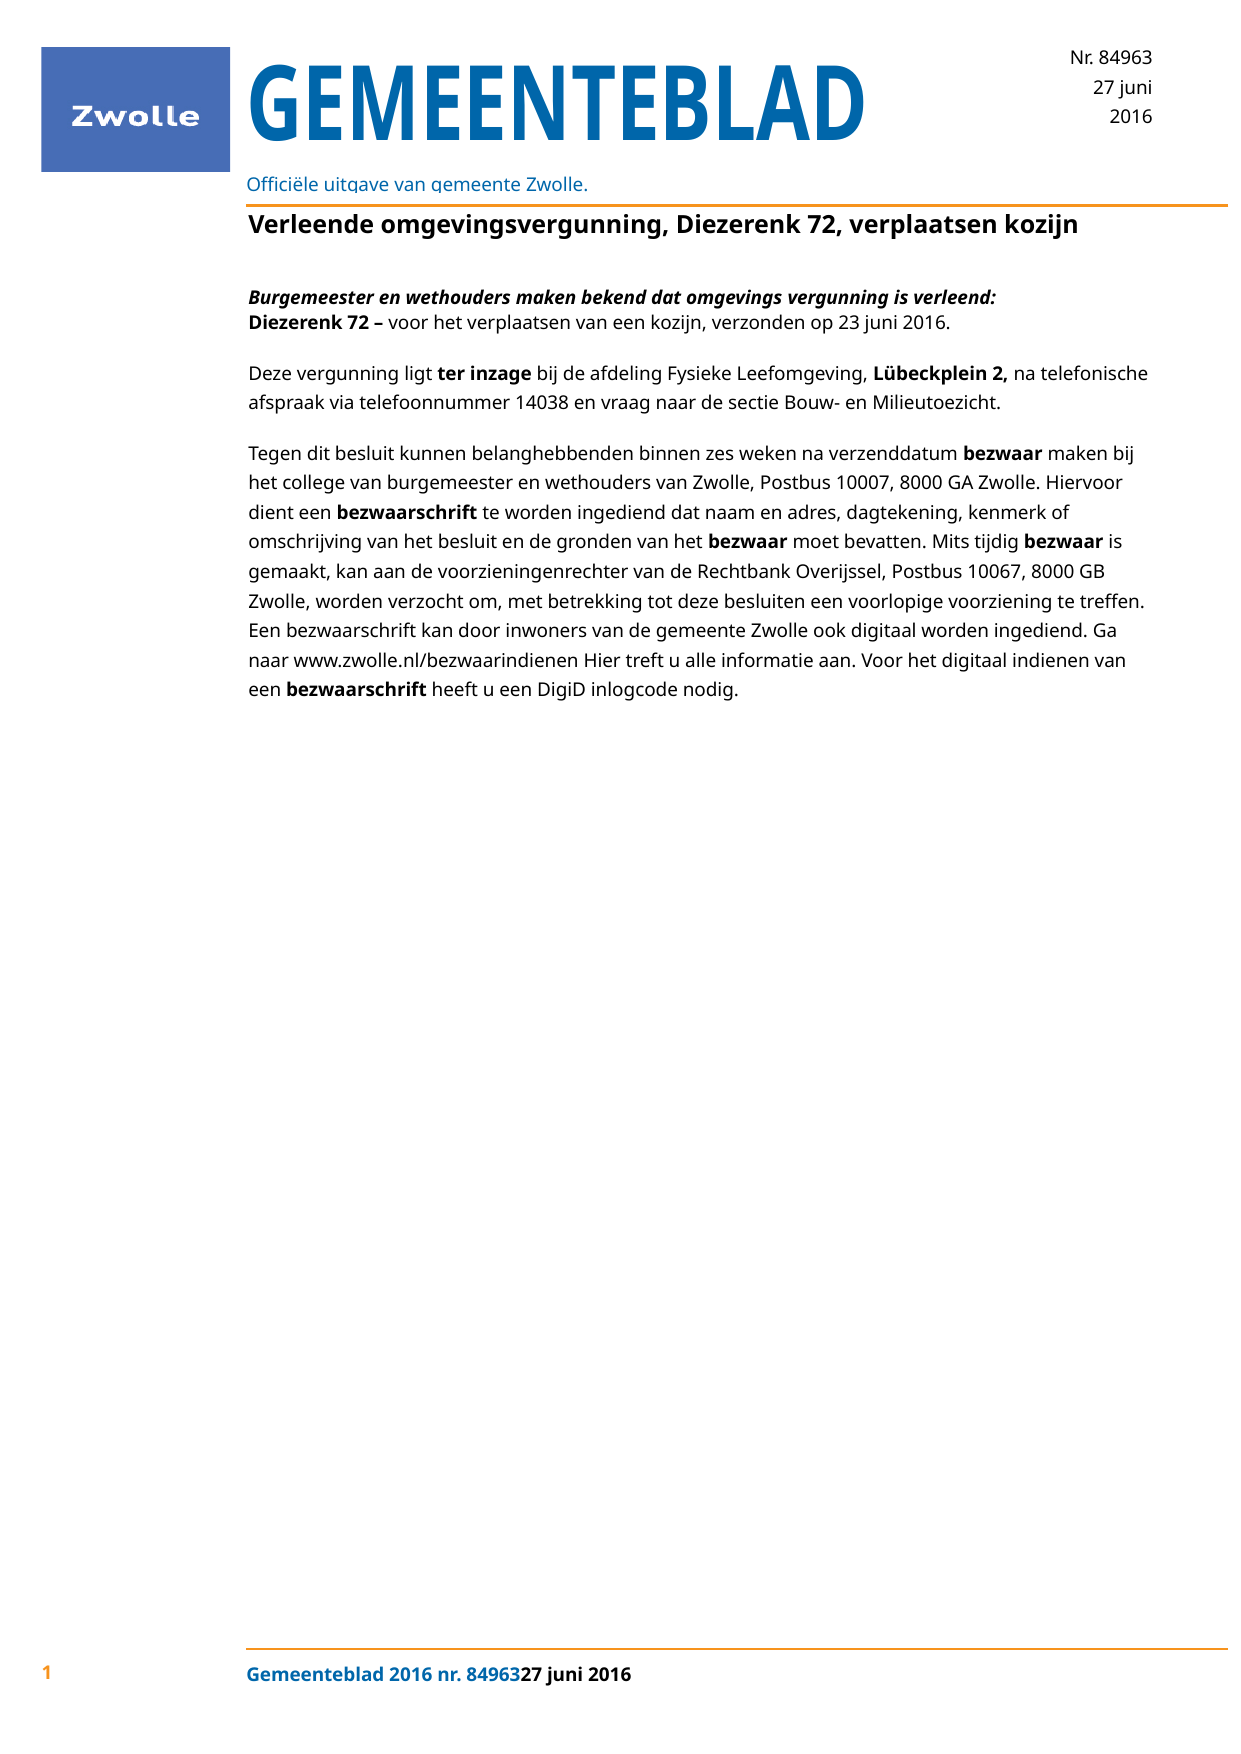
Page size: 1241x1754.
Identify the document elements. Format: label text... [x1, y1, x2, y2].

text Diezerenk 72 – voor het verplaatsen van een kozijn, verzonden op 23 juni 2016. [248, 309, 1152, 335]
text Deze vergunning ligt ter inzage bij de afdeling Fysieke Leefomgeving, Lübeckplein 2, na telefonische afspraak via telefoonnummer 14038 en vraag naar de sectie Bouw- en Milieutoezicht. [248, 360, 1152, 415]
text Verleende omgevingsvergunning, Diezerenk 72, verplaatsen kozijn [248, 207, 1152, 241]
picture [41, 47, 231, 172]
text Burgemeester en wethouders maken bekend dat omgevings vergunning is verleend: [248, 284, 1152, 309]
text Tegen dit besluit kunnen belanghebbenden binnen zes weken na verzenddatum bezwaar maken bij het college van burgemeester en wethouders van Zwolle, Postbus 10007, 8000 GA Zwolle. Hiervoor dient een bezwaarschrift te worden ingediend dat naam en adres, dagtekening, kenmerk of omschrijving van het besluit en de gronden van het bezwaar moet bevatten. Mits tijdig bezwaar is gemaakt, kan aan de voorzieningenrechter van de Rechtbank Overijssel, Postbus 10067, 8000 GB Zwolle, worden verzocht om, met betrekking tot deze besluiten een voorlopige voorziening te treffen. Een bezwaarschrift kan door inwoners van de gemeente Zwolle ook digitaal worden ingediend. Ga naar www.zwolle.nl/bezwaarindienen Hier treft u alle informatie aan. Voor het digitaal indienen van een bezwaarschrift heeft u een DigiD inlogcode nodig. [248, 440, 1152, 702]
